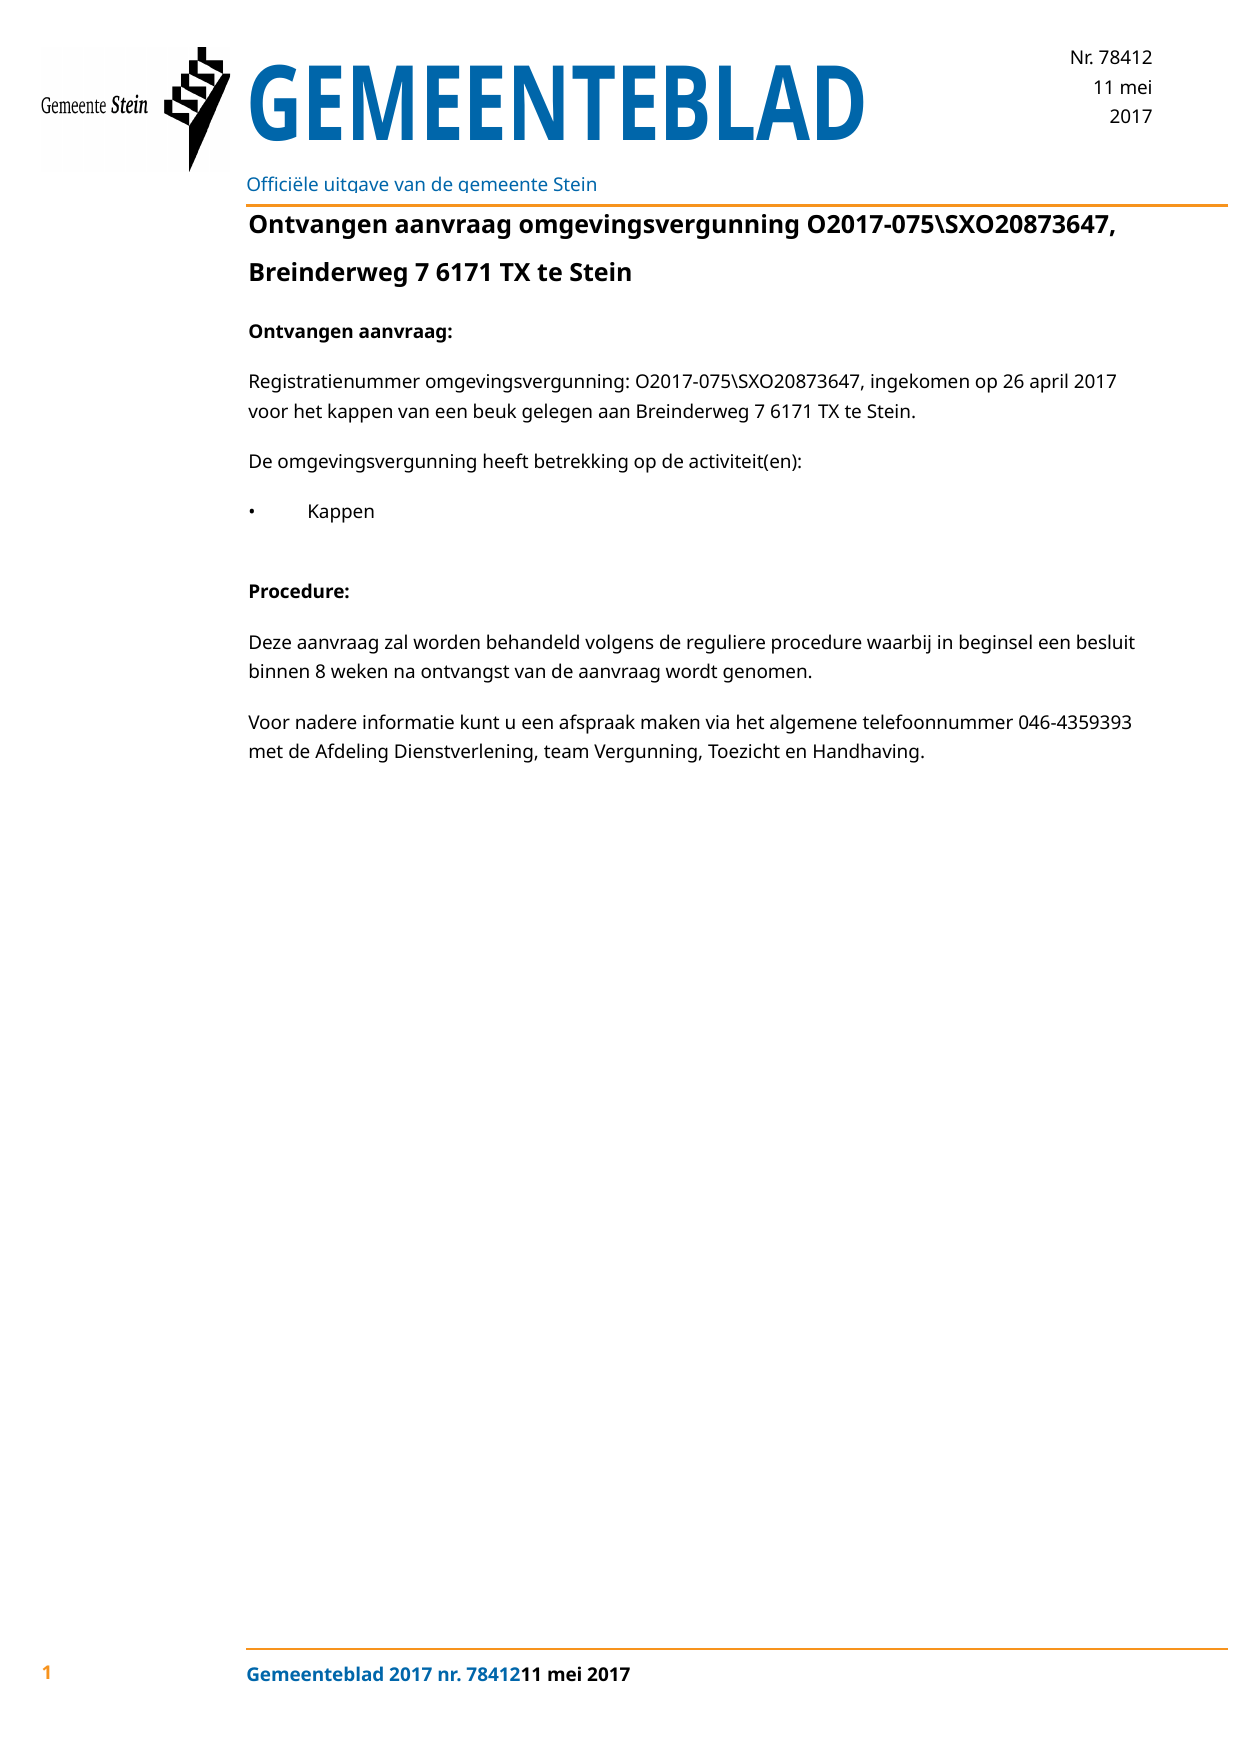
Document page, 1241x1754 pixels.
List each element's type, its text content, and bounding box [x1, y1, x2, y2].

text Ontvangen aanvraag omgevingsvergunning O2017-075\SXO20873647, Breinderweg 7 6171 TX te Stein [248, 207, 1152, 288]
text Deze aanvraag zal worden behandeld volgens de reguliere procedure waarbij in beginsel een besluit binnen 8 weken na ontvangst van de aanvraag wordt genomen. [248, 629, 1152, 684]
text Procedure: [248, 579, 1152, 604]
text Voor nadere informatie kunt u een afspraak maken via het algemene telefoonnummer 046-4359393 met de Afdeling Dienstverlening, team Vergunning, Toezicht en Handhaving. [248, 709, 1152, 764]
text Ontvangen aanvraag: [248, 318, 1152, 344]
list Kappen [248, 499, 1152, 524]
text Registratienummer omgevingsvergunning: O2017-075\SXO20873647, ingekomen op 26 april 2017 voor het kappen van een beuk gelegen aan Breinderweg 7 6171 TX te Stein. [248, 368, 1152, 424]
text De omgevingsvergunning heeft betrekking op de activiteit(en): [248, 448, 1152, 474]
picture [41, 47, 231, 172]
